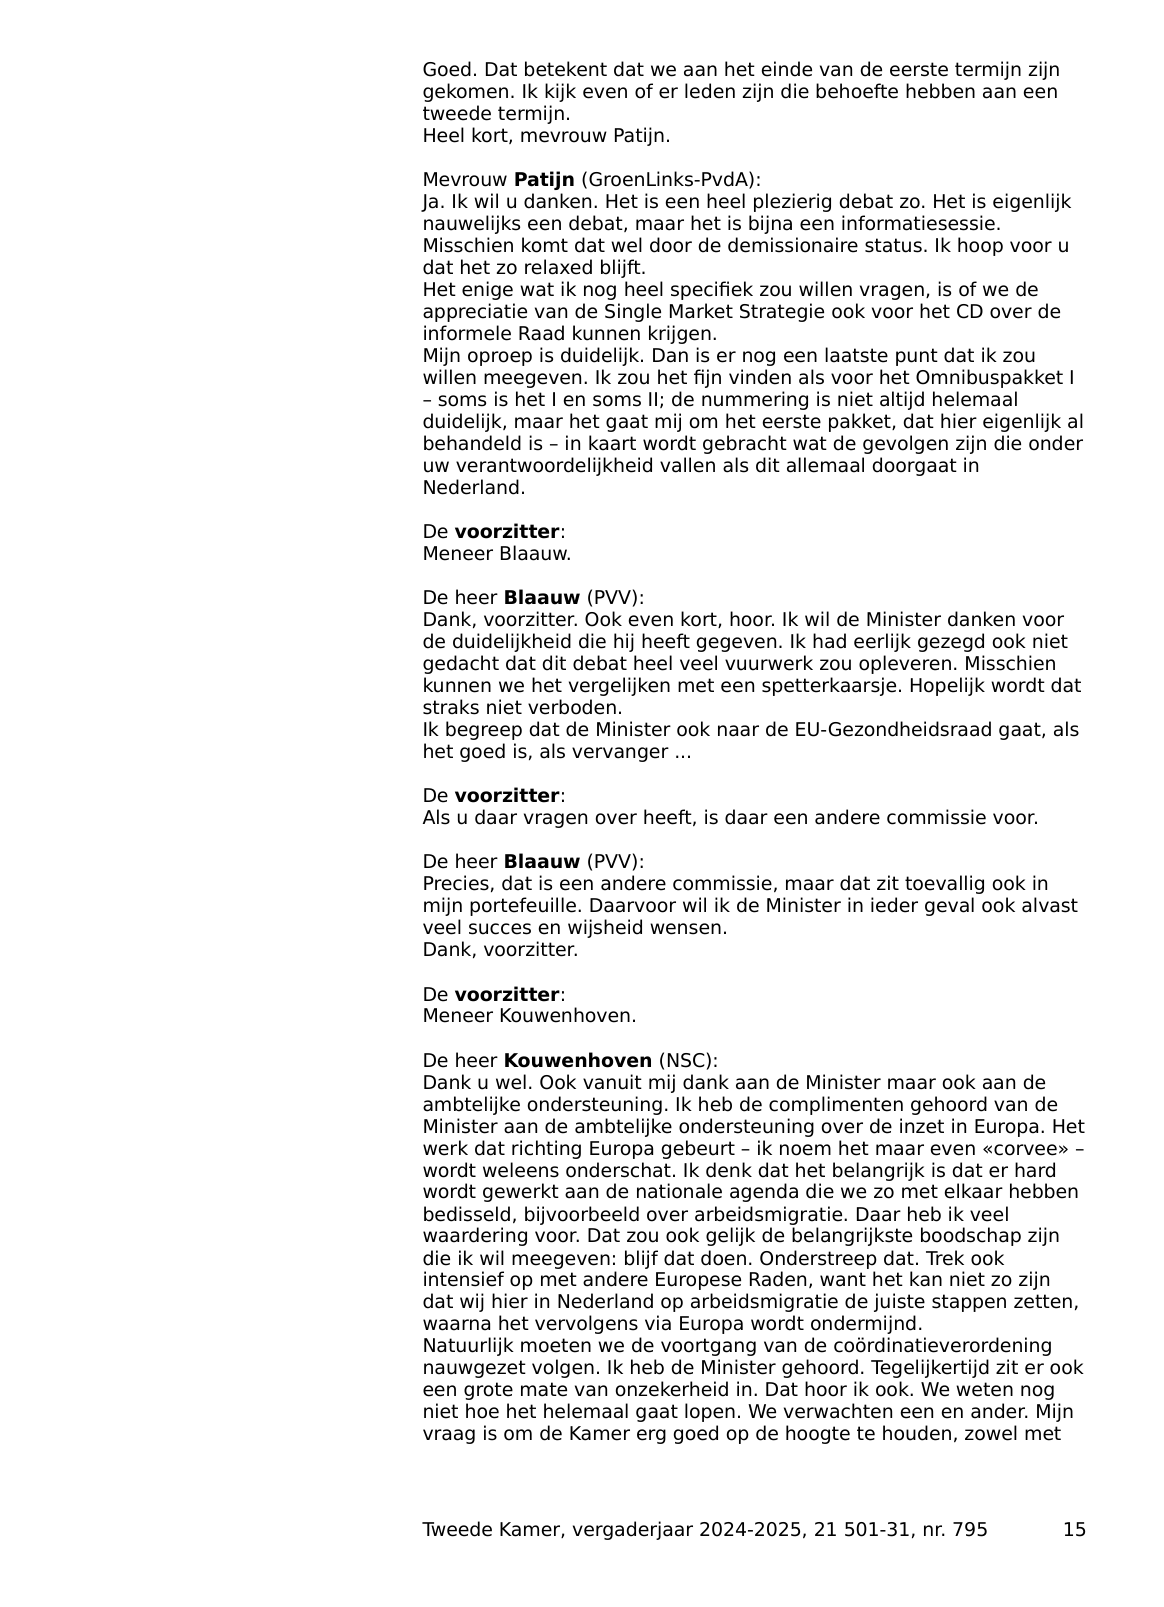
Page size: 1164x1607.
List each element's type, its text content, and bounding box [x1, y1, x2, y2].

text De heer Kouwenhoven (NSC): [422, 1049, 1087, 1072]
text Heel kort, mevrouw Patijn. [422, 125, 1087, 147]
text Natuurlijk moeten we de voortgang van de coördinatieverordening nauwgezet volgen. Ik heb de Minister gehoord. Tegelijkertijd zit er ook een grote mate van onzekerheid in. Dat hoor ik ook. We weten nog niet hoe het helemaal gaat lopen. We verwachten een en ander. Mijn vraag is om de Kamer erg goed op de hoogte te houden, zowel met [422, 1335, 1087, 1445]
text Als u daar vragen over heeft, is daar een andere commissie voor. [422, 807, 1087, 829]
text De voorzitter: [422, 983, 1087, 1005]
text Dank u wel. Ook vanuit mij dank aan de Minister maar ook aan de ambtelijke ondersteuning. Ik heb de complimenten gehoord van de Minister aan de ambtelijke ondersteuning over de inzet in Europa. Het werk dat richting Europa gebeurt – ik noem het maar even «corvee» – wordt weleens onderschat. Ik denk dat het belangrijk is dat er hard wordt gewerkt aan de nationale agenda die we zo met elkaar hebben bedisseld, bijvoorbeeld over arbeidsmigratie. Daar heb ik veel waardering voor. Dat zou ook gelijk de belangrijkste boodschap zijn die ik wil meegeven: blijf dat doen. Onderstreep dat. Trek ook intensief op met andere Europese Raden, want het kan niet zo zijn dat wij hier in Nederland op arbeidsmigratie de juiste stappen zetten, waarna het vervolgens via Europa wordt ondermijnd. [422, 1072, 1087, 1335]
text Mijn oproep is duidelijk. Dan is er nog een laatste punt dat ik zou willen meegeven. Ik zou het fijn vinden als voor het Omnibuspakket I – soms is het I en soms II; de nummering is niet altijd helemaal duidelijk, maar het gaat mij om het eerste pakket, dat hier eigenlijk al behandeld is – in kaart wordt gebracht wat de gevolgen zijn die onder uw verantwoordelijkheid vallen als dit allemaal doorgaat in Nederland. [422, 345, 1087, 499]
text Het enige wat ik nog heel specifiek zou willen vragen, is of we de appreciatie van de Single Market Strategie ook voor het CD over de informele Raad kunnen krijgen. [422, 279, 1087, 345]
text Meneer Blaauw. [422, 543, 1087, 565]
text Dank, voorzitter. [422, 939, 1087, 961]
text Meneer Kouwenhoven. [422, 1005, 1087, 1027]
text Ja. Ik wil u danken. Het is een heel plezierig debat zo. Het is eigenlijk nauwelijks een debat, maar het is bijna een informatiesessie. Misschien komt dat wel door de demissionaire status. Ik hoop voor u dat het zo relaxed blijft. [422, 191, 1087, 279]
text Precies, dat is een andere commissie, maar dat zit toevallig ook in mijn portefeuille. Daarvoor wil ik de Minister in ieder geval ook alvast veel succes en wijsheid wensen. [422, 873, 1087, 939]
text De voorzitter: [422, 785, 1087, 807]
text De heer Blaauw (PVV): [422, 851, 1087, 873]
text Goed. Dat betekent dat we aan het einde van de eerste termijn zijn gekomen. Ik kijk even of er leden zijn die behoefte hebben aan een tweede termijn. [422, 59, 1087, 125]
text Mevrouw Patijn (GroenLinks-PvdA): [422, 169, 1087, 191]
text De voorzitter: [422, 521, 1087, 543]
text De heer Blaauw (PVV): [422, 587, 1087, 609]
text Dank, voorzitter. Ook even kort, hoor. Ik wil de Minister danken voor de duidelijkheid die hij heeft gegeven. Ik had eerlijk gezegd ook niet gedacht dat dit debat heel veel vuurwerk zou opleveren. Misschien kunnen we het vergelijken met een spetterkaarsje. Hopelijk wordt dat straks niet verboden. [422, 609, 1087, 719]
text Ik begreep dat de Minister ook naar de EU-Gezondheidsraad gaat, als het goed is, als vervanger ... [422, 719, 1087, 763]
